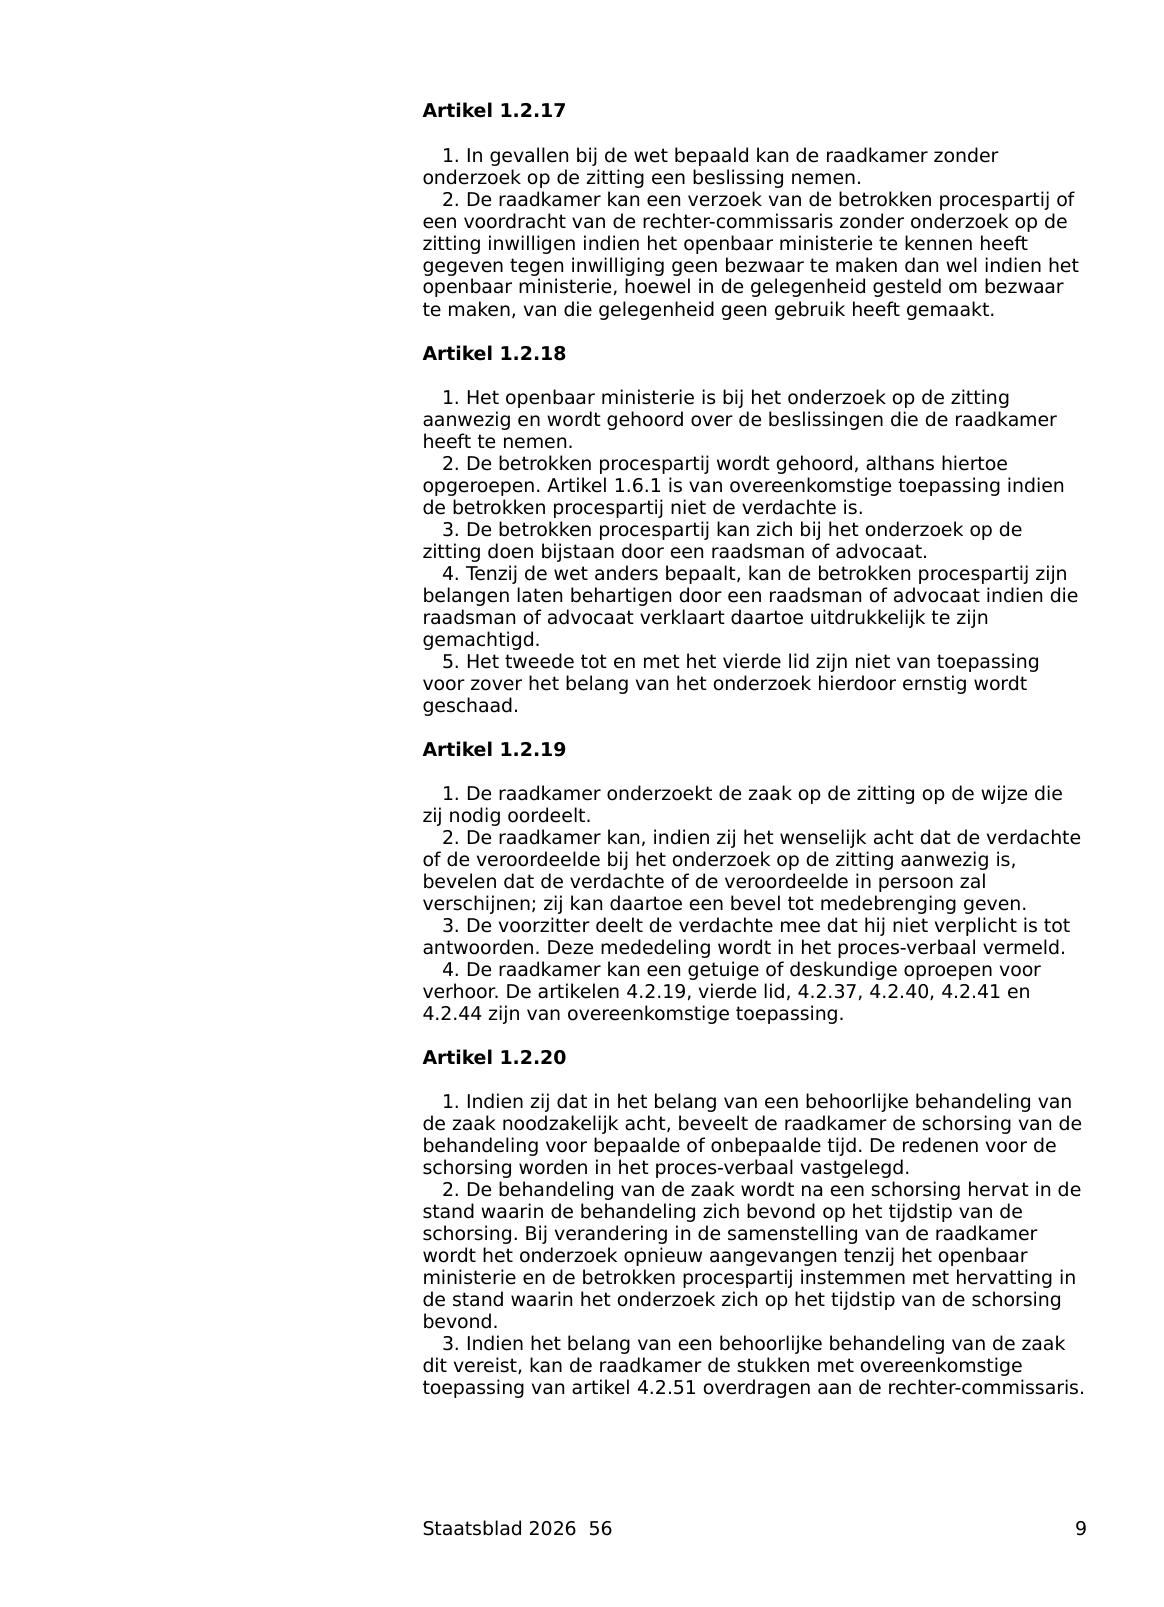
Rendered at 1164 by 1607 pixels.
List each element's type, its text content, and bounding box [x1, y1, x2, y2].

text 4. De raadkamer kan een getuige of deskundige oproepen voor verhoor. De artikelen 4.2.19, vierde lid, 4.2.37, 4.2.40, 4.2.41 en 4.2.44 zijn van overeenkomstige toepassing. [422, 959, 1087, 1024]
text 5. Het tweede tot en met het vierde lid zijn niet van toepassing voor zover het belang van het onderzoek hierdoor ernstig wordt geschaad. [422, 651, 1087, 716]
text 1. Indien zij dat in het belang van een behoorlijke behandeling van de zaak noodzakelijk acht, beveelt de raadkamer de schorsing van de behandeling voor bepaalde of onbepaalde tijd. De redenen voor de schorsing worden in het proces-verbaal vastgelegd. [422, 1091, 1087, 1179]
text 3. De voorzitter deelt de verdachte mee dat hij niet verplicht is tot antwoorden. Deze mededeling wordt in het proces-verbaal vermeld. [422, 915, 1087, 959]
text 2. De behandeling van de zaak wordt na een schorsing hervat in de stand waarin de behandeling zich bevond op het tijdstip van de schorsing. Bij verandering in de samenstelling van de raadkamer wordt het onderzoek opnieuw aangevangen tenzij het openbaar ministerie en de betrokken procespartij instemmen met hervatting in de stand waarin het onderzoek zich op het tijdstip van de schorsing bevond. [422, 1179, 1087, 1333]
text 1. In gevallen bij de wet bepaald kan de raadkamer zonder onderzoek op de zitting een beslissing nemen. [422, 144, 1087, 188]
text 4. Tenzij de wet anders bepaalt, kan de betrokken procespartij zijn belangen laten behartigen door een raadsman of advocaat indien die raadsman of advocaat verklaart daartoe uitdrukkelijk te zijn gemachtigd. [422, 563, 1087, 651]
text 2. De betrokken procespartij wordt gehoord, althans hiertoe opgeroepen. Artikel 1.6.1 is van overeenkomstige toepassing indien de betrokken procespartij niet de verdachte is. [422, 453, 1087, 519]
subtitle Artikel 1.2.20 [422, 1047, 1087, 1069]
subtitle Artikel 1.2.18 [422, 343, 1087, 364]
text 3. Indien het belang van een behoorlijke behandeling van de zaak dit vereist, kan de raadkamer de stukken met overeenkomstige toepassing van artikel 4.2.51 overdragen aan de rechter-commissaris. [422, 1333, 1087, 1399]
subtitle Artikel 1.2.17 [422, 100, 1087, 122]
text 1. Het openbaar ministerie is bij het onderzoek op de zitting aanwezig en wordt gehoord over de beslissingen die de raadkamer heeft te nemen. [422, 387, 1087, 453]
text 2. De raadkamer kan een verzoek van de betrokken procespartij of een voordracht van de rechter-commissaris zonder onderzoek op de zitting inwilligen indien het openbaar ministerie te kennen heeft gegeven tegen inwilliging geen bezwaar te maken dan wel indien het openbaar ministerie, hoewel in de gelegenheid gesteld om bezwaar te maken, van die gelegenheid geen gebruik heeft gemaakt. [422, 188, 1087, 320]
text 3. De betrokken procespartij kan zich bij het onderzoek op de zitting doen bijstaan door een raadsman of advocaat. [422, 519, 1087, 563]
text 2. De raadkamer kan, indien zij het wenselijk acht dat de verdachte of de veroordeelde bij het onderzoek op de zitting aanwezig is, bevelen dat de verdachte of de veroordeelde in persoon zal verschijnen; zij kan daartoe een bevel tot medebrenging geven. [422, 827, 1087, 915]
text 1. De raadkamer onderzoekt de zaak op de zitting op de wijze die zij nodig oordeelt. [422, 783, 1087, 827]
subtitle Artikel 1.2.19 [422, 739, 1087, 761]
